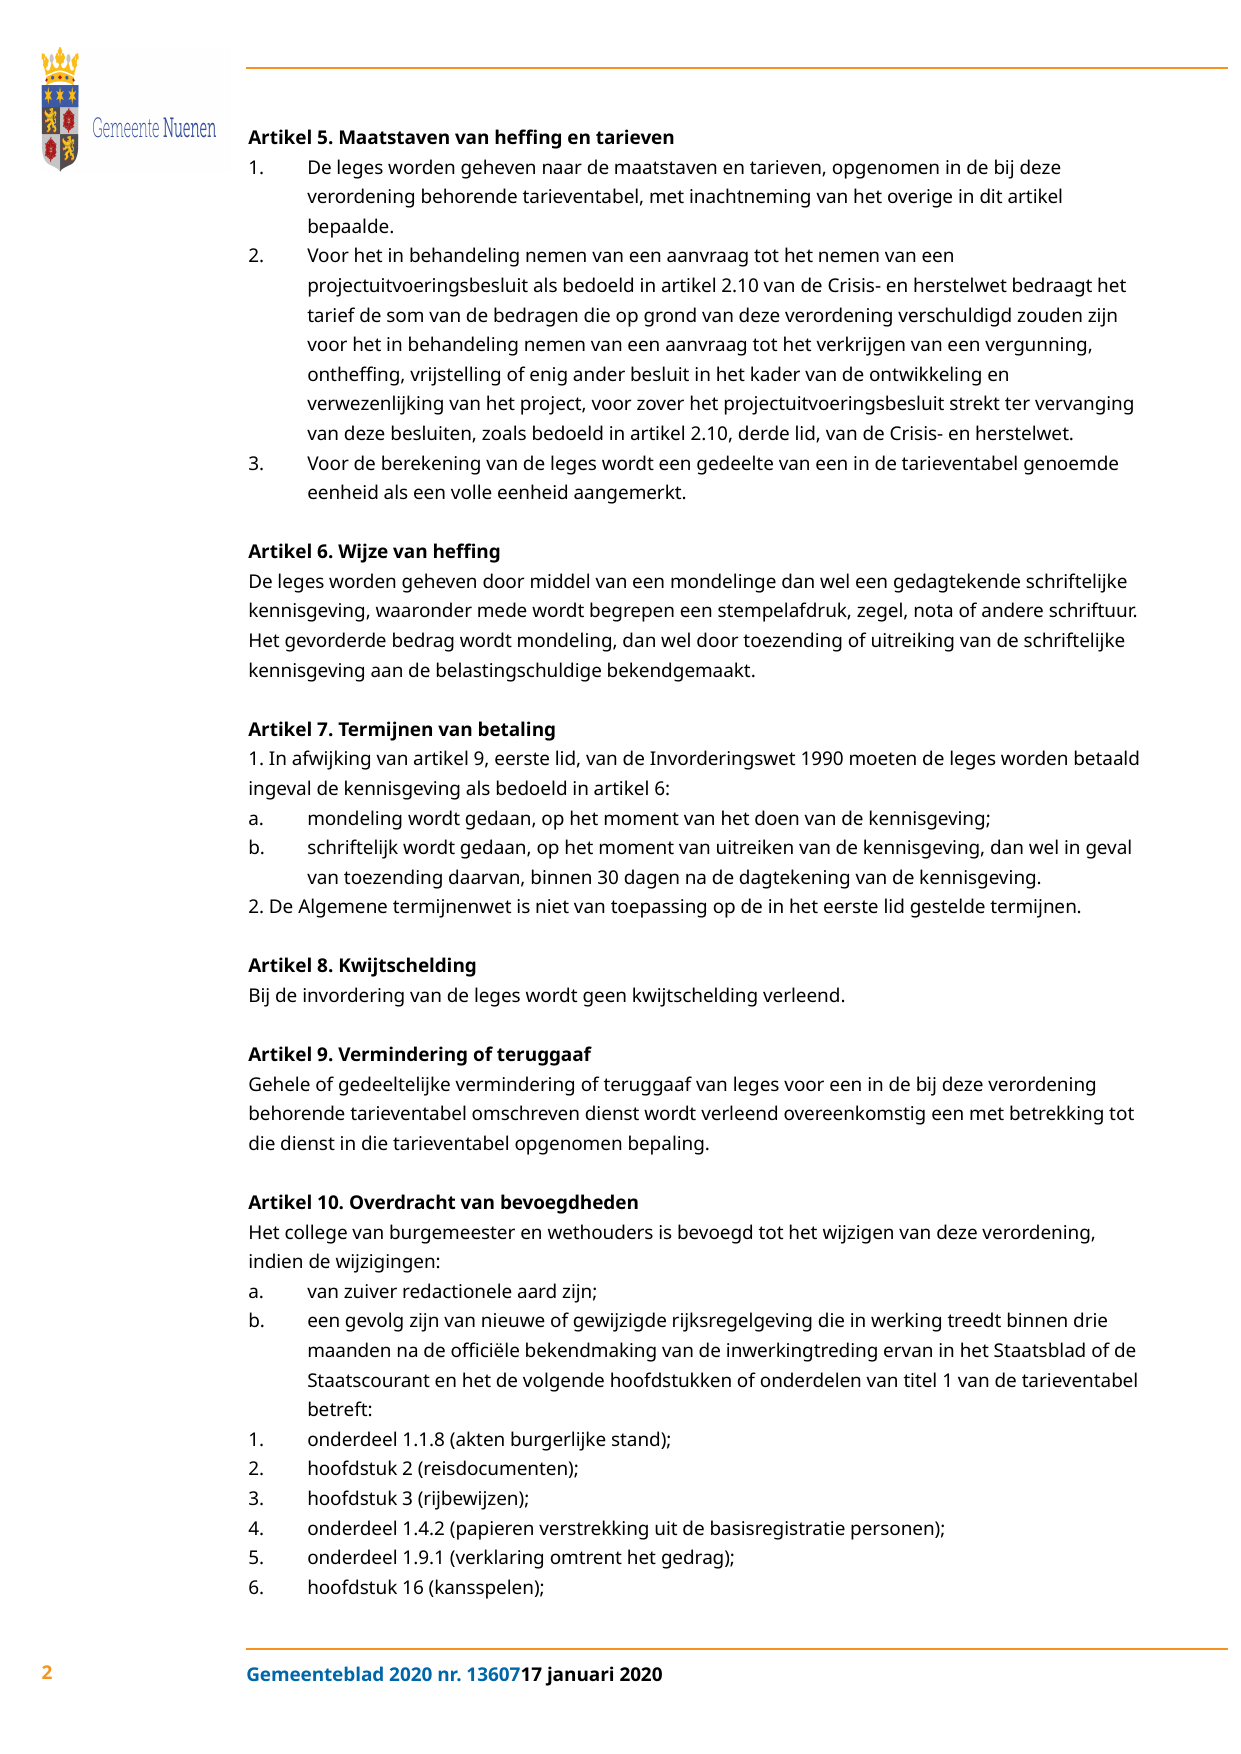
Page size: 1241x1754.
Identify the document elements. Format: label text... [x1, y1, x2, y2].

list een gevolg zijn van nieuwe of gewijzigde rijksregelgeving die in werking treedt binnen drie maanden na de officiële bekendmaking van de inwerkingtreding ervan in het Staatsblad of de Staatscourant en het de volgende hoofdstukken of onderdelen van titel 1 van de tarieventabel betreft: [248, 1308, 1152, 1422]
text Artikel 10. Overdracht van bevoegdheden [248, 1189, 1152, 1215]
list schriftelijk wordt gedaan, op het moment van uitreiken van de kennisgeving, dan wel in geval van toezending daarvan, binnen 30 dagen na de dagtekening van de kennisgeving. [248, 834, 1152, 890]
list hoofdstuk 3 (rijbewijzen); [248, 1485, 1152, 1511]
list De leges worden geheven naar de maatstaven en tarieven, opgenomen in de bij deze verordening behorende tarieventabel, met inachtneming van het overige in dit artikel bepaalde. [248, 154, 1152, 239]
list Voor het in behandeling nemen van een aanvraag tot het nemen van een projectuitvoeringsbesluit als bedoeld in artikel 2.10 van de Crisis- en herstelwet bedraagt het tarief de som van de bedragen die op grond van deze verordening verschuldigd zouden zijn voor het in behandeling nemen van een aanvraag tot het verkrijgen van een vergunning, ontheffing, vrijstelling of enig ander besluit in het kader van de ontwikkeling en verwezenlijking van het project, voor zover het projectuitvoeringsbesluit strekt ter vervanging van deze besluiten, zoals bedoeld in artikel 2.10, derde lid, van de Crisis- en herstelwet. [248, 243, 1152, 446]
text Artikel 8. Kwijtschelding [248, 953, 1152, 978]
text Bij de invordering van de leges wordt geen kwijtschelding verleend. [248, 982, 1152, 1008]
text Artikel 7. Termijnen van betaling [248, 716, 1152, 742]
list onderdeel 1.9.1 (verklaring omtrent het gedrag); [248, 1544, 1152, 1570]
text Gehele of gedeeltelijke vermindering of teruggaaf van leges voor een in de bij deze verordening behorende tarieventabel omschreven dienst wordt verleend overeenkomstig een met betrekking tot die dienst in die tarieventabel opgenomen bepaling. [248, 1071, 1152, 1156]
picture [41, 47, 231, 172]
list mondeling wordt gedaan, op het moment van het doen van de kennisgeving; [248, 805, 1152, 831]
list onderdeel 1.4.2 (papieren verstrekking uit de basisregistratie personen); [248, 1515, 1152, 1541]
list hoofdstuk 2 (reisdocumenten); [248, 1456, 1152, 1481]
text 2. De Algemene termijnenwet is niet van toepassing op de in het eerste lid gestelde termijnen. [248, 893, 1152, 919]
text Het college van burgemeester en wethouders is bevoegd tot het wijzigen van deze verordening, indien de wijzigingen: [248, 1219, 1152, 1274]
list hoofdstuk 16 (kansspelen); [248, 1574, 1152, 1600]
text 1. In afwijking van artikel 9, eerste lid, van de Invorderingswet 1990 moeten de leges worden betaald ingeval de kennisgeving als bedoeld in artikel 6: [248, 746, 1152, 801]
list van zuiver redactionele aard zijn; [248, 1278, 1152, 1304]
list Voor de berekening van de leges wordt een gedeelte van een in de tarieventabel genoemde eenheid als een volle eenheid aangemerkt. [248, 450, 1152, 505]
text Artikel 9. Vermindering of teruggaaf [248, 1041, 1152, 1067]
text Artikel 5. Maatstaven van heffing en tarieven [248, 124, 1152, 150]
text De leges worden geheven door middel van een mondelinge dan wel een gedagtekende schriftelijke kennisgeving, waaronder mede wordt begrepen een stempelafdruk, zegel, nota of andere schriftuur. Het gevorderde bedrag wordt mondeling, dan wel door toezending of uitreiking van de schriftelijke kennisgeving aan de belastingschuldige bekendgemaakt. [248, 568, 1152, 683]
text Artikel 6. Wijze van heffing [248, 538, 1152, 564]
list onderdeel 1.1.8 (akten burgerlijke stand); [248, 1426, 1152, 1452]
